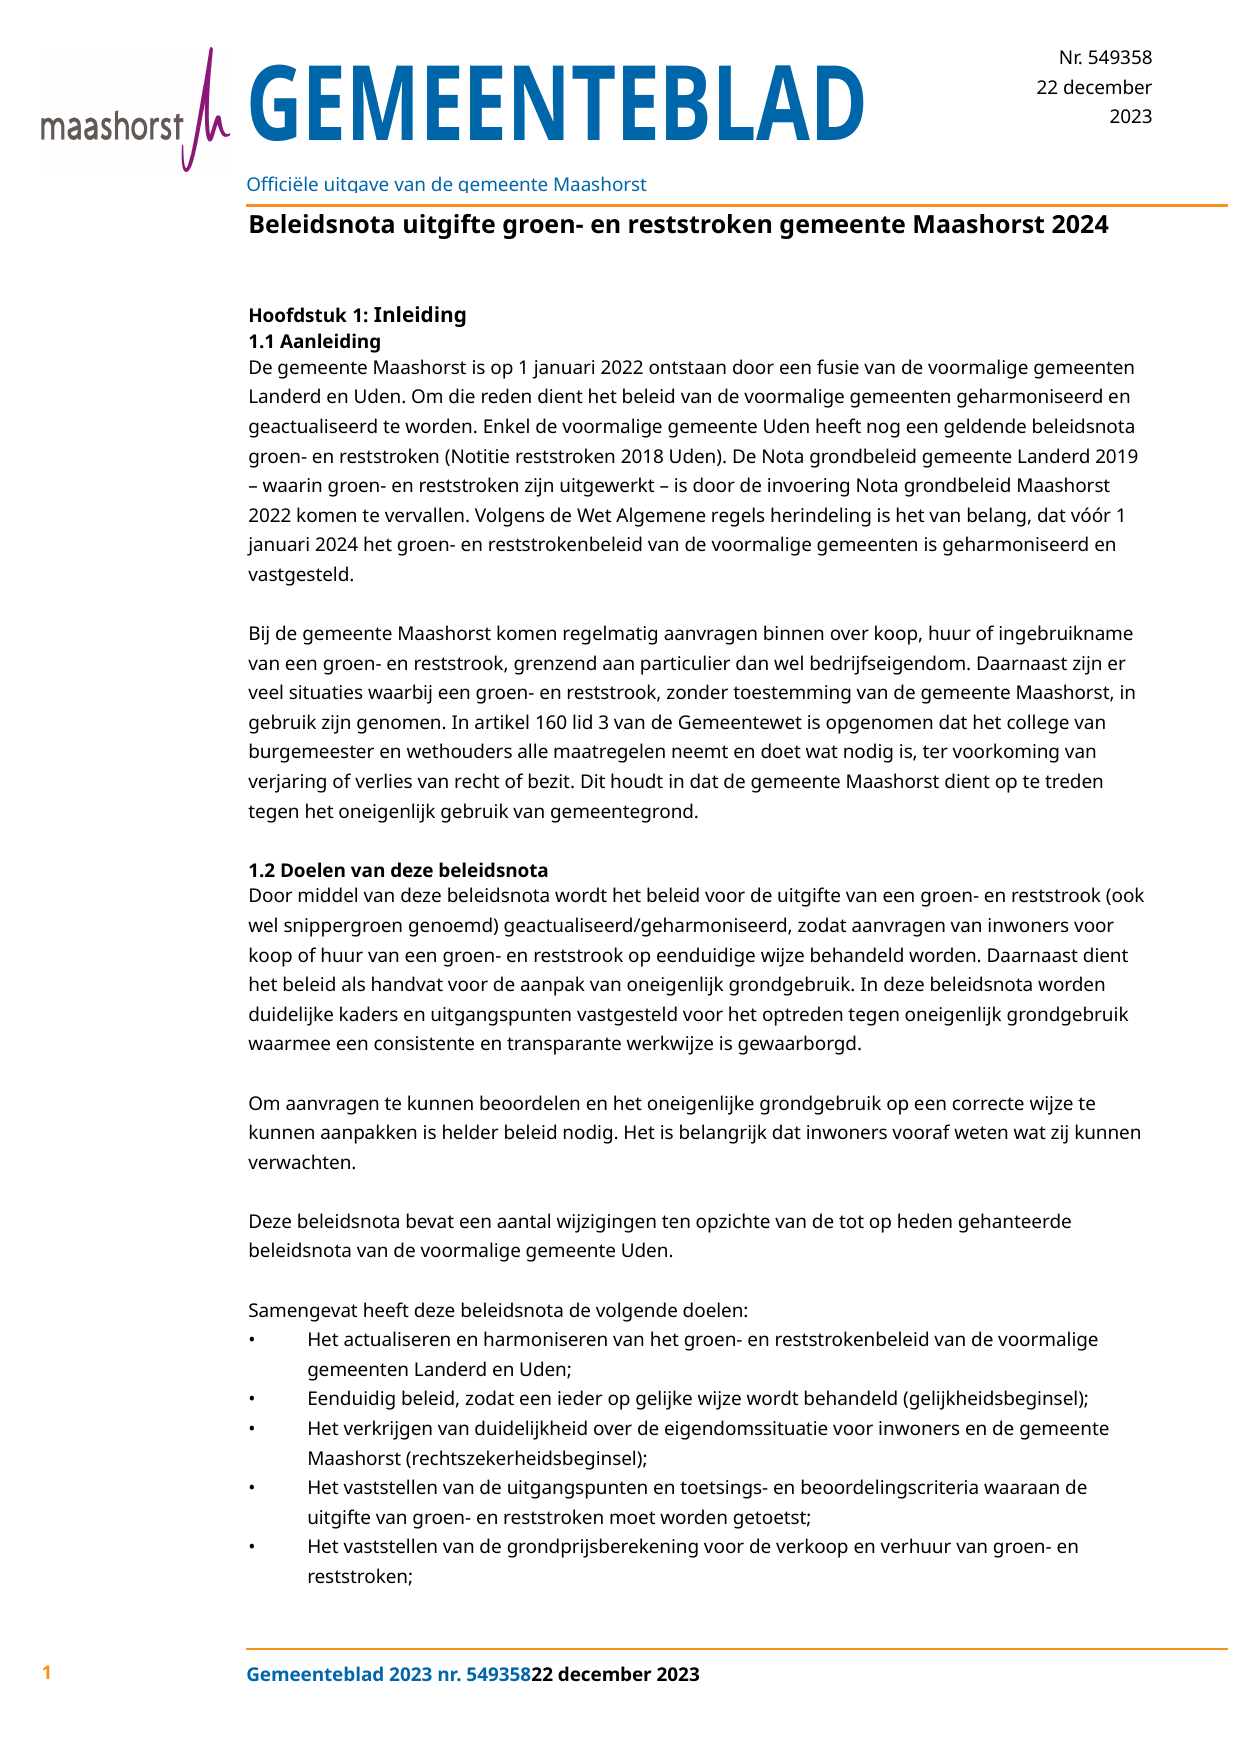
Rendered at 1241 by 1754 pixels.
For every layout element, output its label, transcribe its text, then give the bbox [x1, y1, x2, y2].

list Eenduidig beleid, zodat een ieder op gelijke wijze wordt behandeld (gelijkheidsbeginsel); [248, 1386, 1152, 1411]
text 1.2 Doelen van deze beleidsnota [248, 857, 1152, 883]
list Het vaststellen van de grondprijsberekening voor de verkoop en verhuur van groen- en reststroken; [248, 1533, 1152, 1589]
text Deze beleidsnota bevat een aantal wijzigingen ten opzichte van de tot op heden gehanteerde beleidsnota van de voormalige gemeente Uden. [248, 1208, 1152, 1263]
list Het vaststellen van de uitgangspunten en toetsings- en beoordelingscriteria waaraan de uitgifte van groen- en reststroken moet worden getoetst; [248, 1474, 1152, 1530]
text Bij de gemeente Maashorst komen regelmatig aanvragen binnen over koop, huur of ingebruikname van een groen- en reststrook, grenzend aan particulier dan wel bedrijfseigendom. Daarnaast zijn er veel situaties waarbij een groen- en reststrook, zonder toestemming van de gemeente Maashorst, in gebruik zijn genomen. In artikel 160 lid 3 van de Gemeentewet is opgenomen dat het college van burgemeester en wethouders alle maatregelen neemt en doet wat nodig is, ter voorkoming van verjaring of verlies van recht of bezit. Dit houdt in dat de gemeente Maashorst dient op te treden tegen het oneigenlijk gebruik van gemeentegrond. [248, 620, 1152, 823]
list Het verkrijgen van duidelijkheid over de eigendomssituatie voor inwoners en de gemeente Maashorst (rechtszekerheidsbeginsel); [248, 1415, 1152, 1471]
text Door middel van deze beleidsnota wordt het beleid voor de uitgifte van een groen- en reststrook (ook wel snippergroen genoemd) geactualiseerd/geharmoniseerd, zodat aanvragen van inwoners voor koop of huur van een groen- en reststrook op eenduidige wijze behandeld worden. Daarnaast dient het beleid als handvat voor de aanpak van oneigenlijk grondgebruik. In deze beleidsnota worden duidelijke kaders en uitgangspunten vastgesteld voor het optreden tegen oneigenlijk grondgebruik waarmee een consistente en transparante werkwijze is gewaarborgd. [248, 883, 1152, 1056]
text Hoofdstuk 1: Inleiding [248, 300, 1152, 328]
text 1.1 Aanleiding [248, 328, 1152, 354]
text Samengevat heeft deze beleidsnota de volgende doelen: [248, 1297, 1152, 1323]
text De gemeente Maashorst is op 1 januari 2022 ontstaan door een fusie van de voormalige gemeenten Landerd en Uden. Om die reden dient het beleid van de voormalige gemeenten geharmoniseerd en geactualiseerd te worden. Enkel de voormalige gemeente Uden heeft nog een geldende beleidsnota groen- en reststroken (Notitie reststroken 2018 Uden). De Nota grondbeleid gemeente Landerd 2019 – waarin groen- en reststroken zijn uitgewerkt – is door de invoering Nota grondbeleid Maashorst 2022 komen te vervallen. Volgens de Wet Algemene regels herindeling is het van belang, dat vóór 1 januari 2024 het groen- en reststrokenbeleid van de voormalige gemeenten is geharmoniseerd en vastgesteld. [248, 354, 1152, 587]
list Het actualiseren en harmoniseren van het groen- en reststrokenbeleid van de voormalige gemeenten Landerd en Uden; [248, 1326, 1152, 1382]
text Beleidsnota uitgifte groen- en reststroken gemeente Maashorst 2024 [248, 207, 1152, 241]
picture [41, 47, 231, 172]
text Om aanvragen te kunnen beoordelen en het oneigenlijke grondgebruik op een correcte wijze te kunnen aanpakken is helder beleid nodig. Het is belangrijk dat inwoners vooraf weten wat zij kunnen verwachten. [248, 1090, 1152, 1175]
